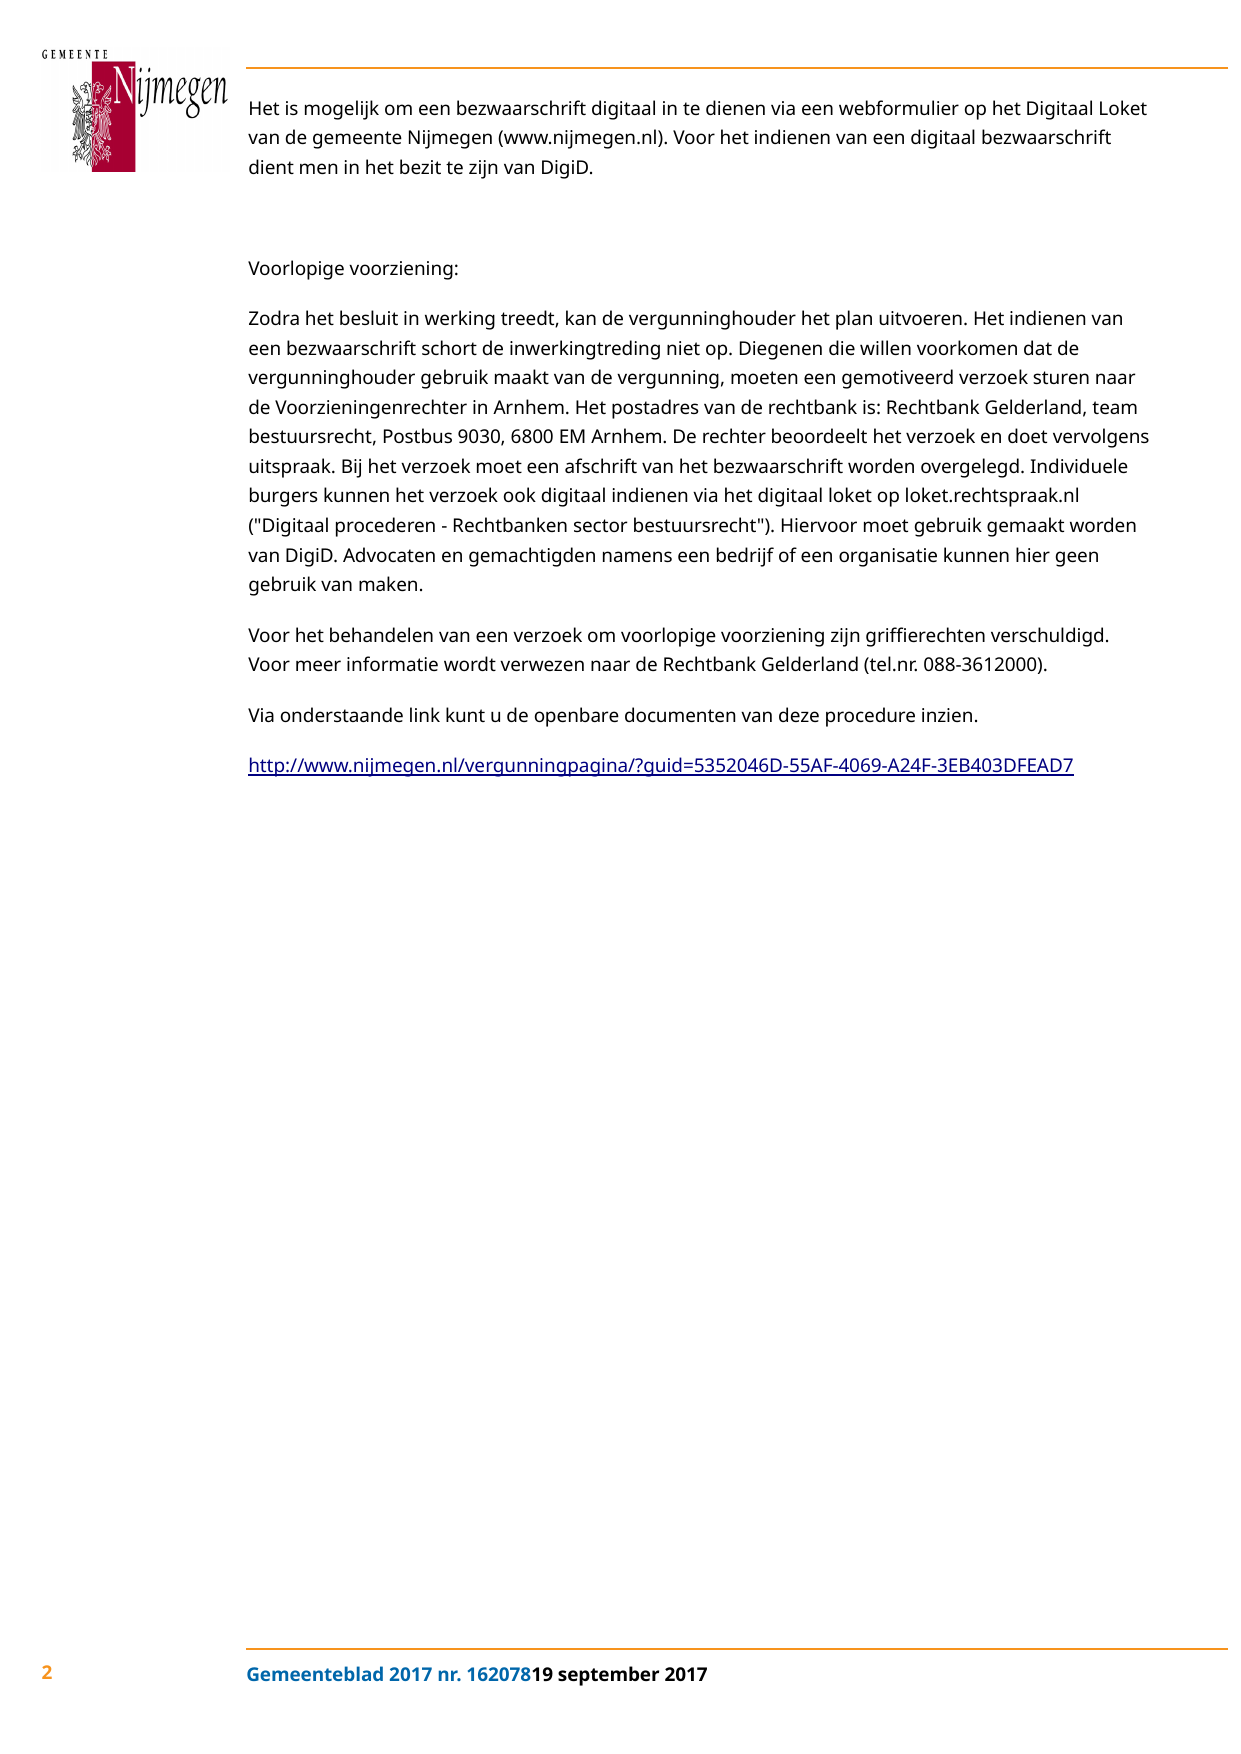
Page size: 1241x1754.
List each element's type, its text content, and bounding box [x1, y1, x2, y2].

text http://www.nijmegen.nl/vergunningpagina/?guid=5352046D-55AF-4069-A24F-3EB403DFEAD7 [248, 752, 1152, 778]
text Via onderstaande link kunt u de openbare documenten van deze procedure inzien. [248, 702, 1152, 728]
text Zodra het besluit in werking treedt, kan de vergunninghouder het plan uitvoeren. Het indienen van een bezwaarschrift schort de inwerkingtreding niet op. Diegenen die willen voorkomen dat de vergunninghouder gebruik maakt van de vergunning, moeten een gemotiveerd verzoek sturen naar de Voorzieningenrechter in Arnhem. Het postadres van de rechtbank is: Rechtbank Gelderland, team bestuursrecht, Postbus 9030, 6800 EM Arnhem. De rechter beoordeelt het verzoek en doet vervolgens uitspraak. Bij het verzoek moet een afschrift van het bezwaarschrift worden overgelegd. Individuele burgers kunnen het verzoek ook digitaal indienen via het digitaal loket op loket.rechtspraak.nl ("Digitaal procederen - Rechtbanken sector bestuursrecht"). Hiervoor moet gebruik gemaakt worden van DigiD. Advocaten en gemachtigden namens een bedrijf of een organisatie kunnen hier geen gebruik van maken. [248, 305, 1152, 597]
text Voor het behandelen van een verzoek om voorlopige voorziening zijn griffierechten verschuldigd. Voor meer informatie wordt verwezen naar de Rechtbank Gelderland (tel.nr. 088-3612000). [248, 622, 1152, 677]
text Voorlopige voorziening: [248, 255, 1152, 281]
picture [41, 47, 231, 172]
text Het is mogelijk om een bezwaarschrift digitaal in te dienen via een webformulier op het Digitaal Loket van de gemeente Nijmegen (www.nijmegen.nl). Voor het indienen van een digitaal bezwaarschrift dient men in het bezit te zijn van DigiD. [248, 95, 1152, 180]
